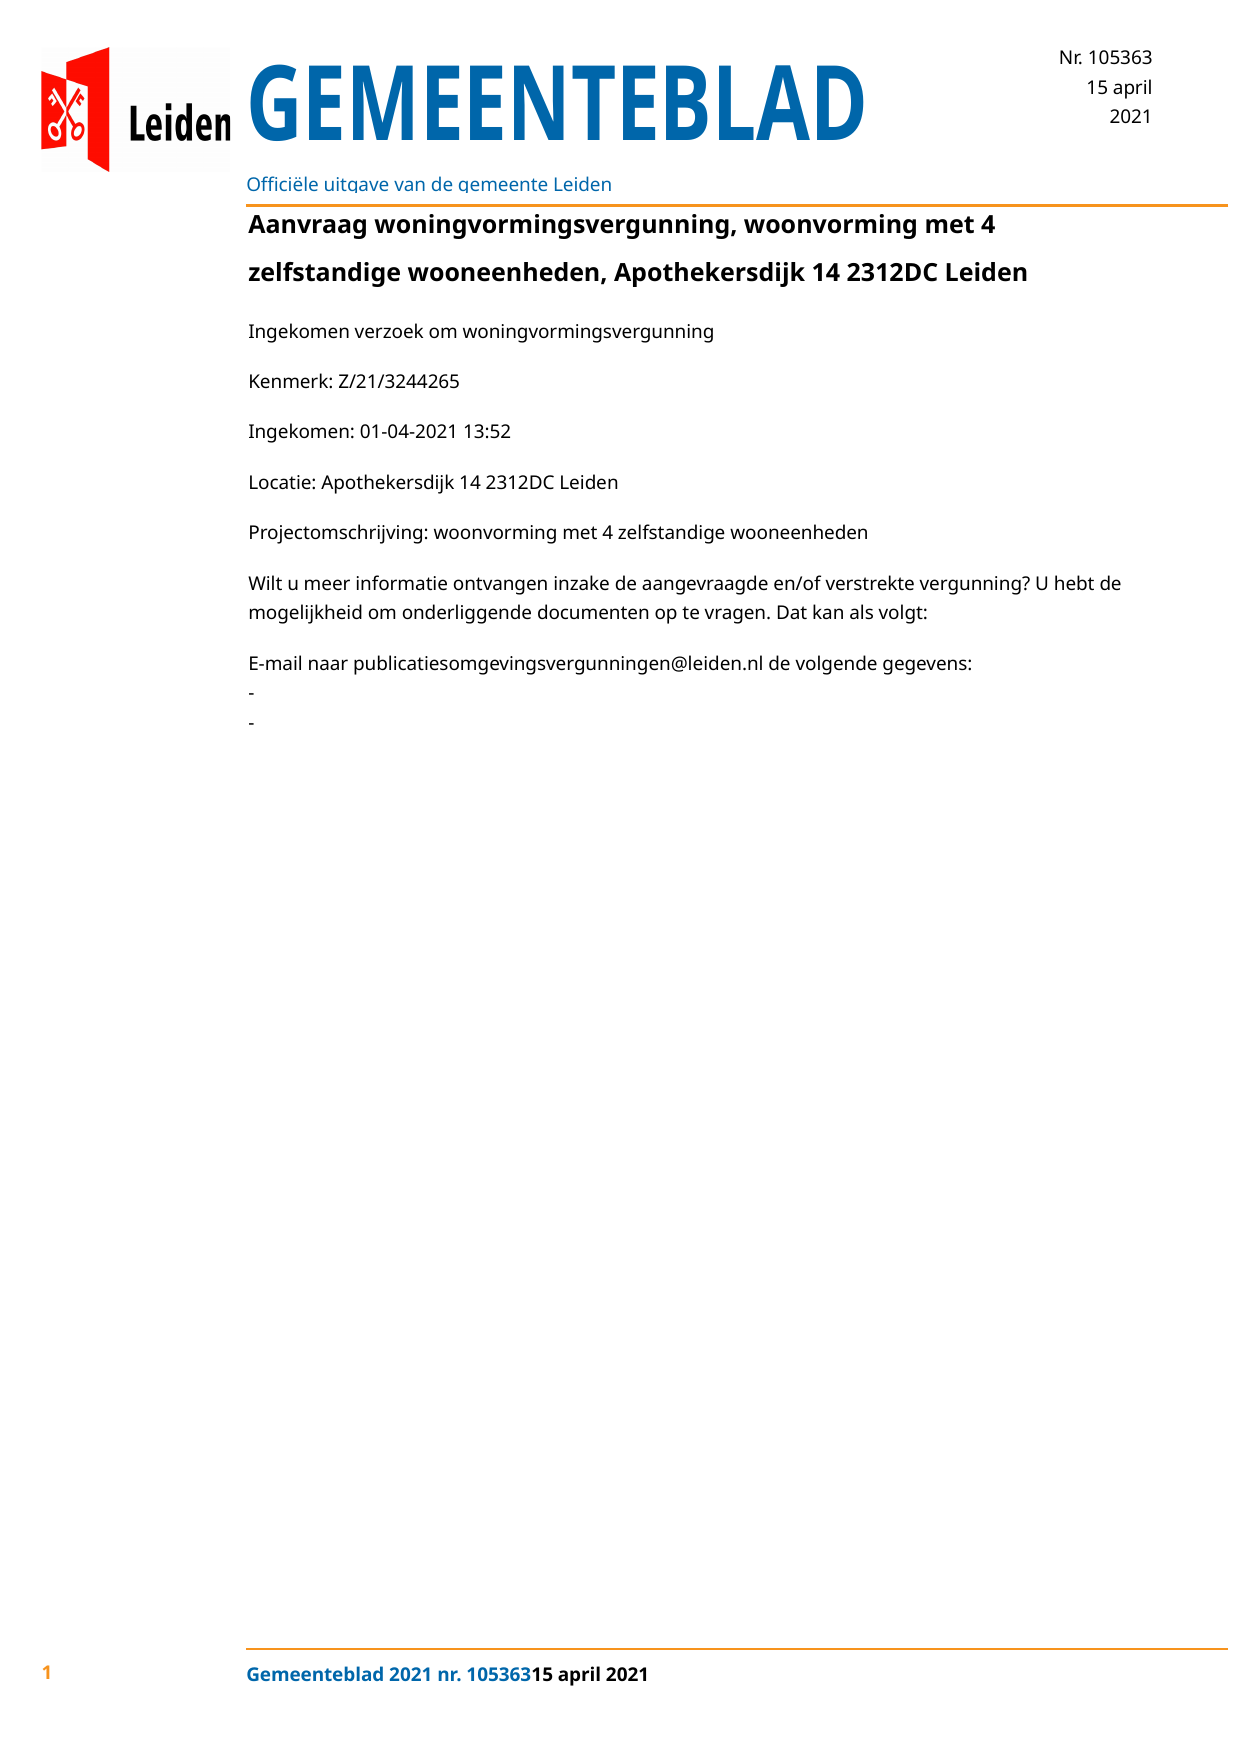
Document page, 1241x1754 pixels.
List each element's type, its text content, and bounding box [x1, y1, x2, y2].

text Ingekomen: 01-04-2021 13:52 [248, 419, 1152, 444]
text Kenmerk: Z/21/3244265 [248, 368, 1152, 394]
text Aanvraag woningvormingsvergunning, woonvorming met 4 zelfstandige wooneenheden, Apothekersdijk 14 2312DC Leiden [248, 207, 1152, 288]
text Wilt u meer informatie ontvangen inzake de aangevraagde en/of verstrekte vergunning? U hebt de mogelijkheid om onderliggende documenten op te vragen. Dat kan als volgt: [248, 570, 1152, 625]
text E-mail naar publicatiesomgevingsvergunningen@leiden.nl de volgende gegevens: [248, 650, 1152, 676]
picture [41, 47, 231, 172]
text Locatie: Apothekersdijk 14 2312DC Leiden [248, 469, 1152, 495]
text Ingekomen verzoek om woningvormingsvergunning [248, 318, 1152, 344]
text Projectomschrijving: woonvorming met 4 zelfstandige wooneenheden [248, 519, 1152, 545]
